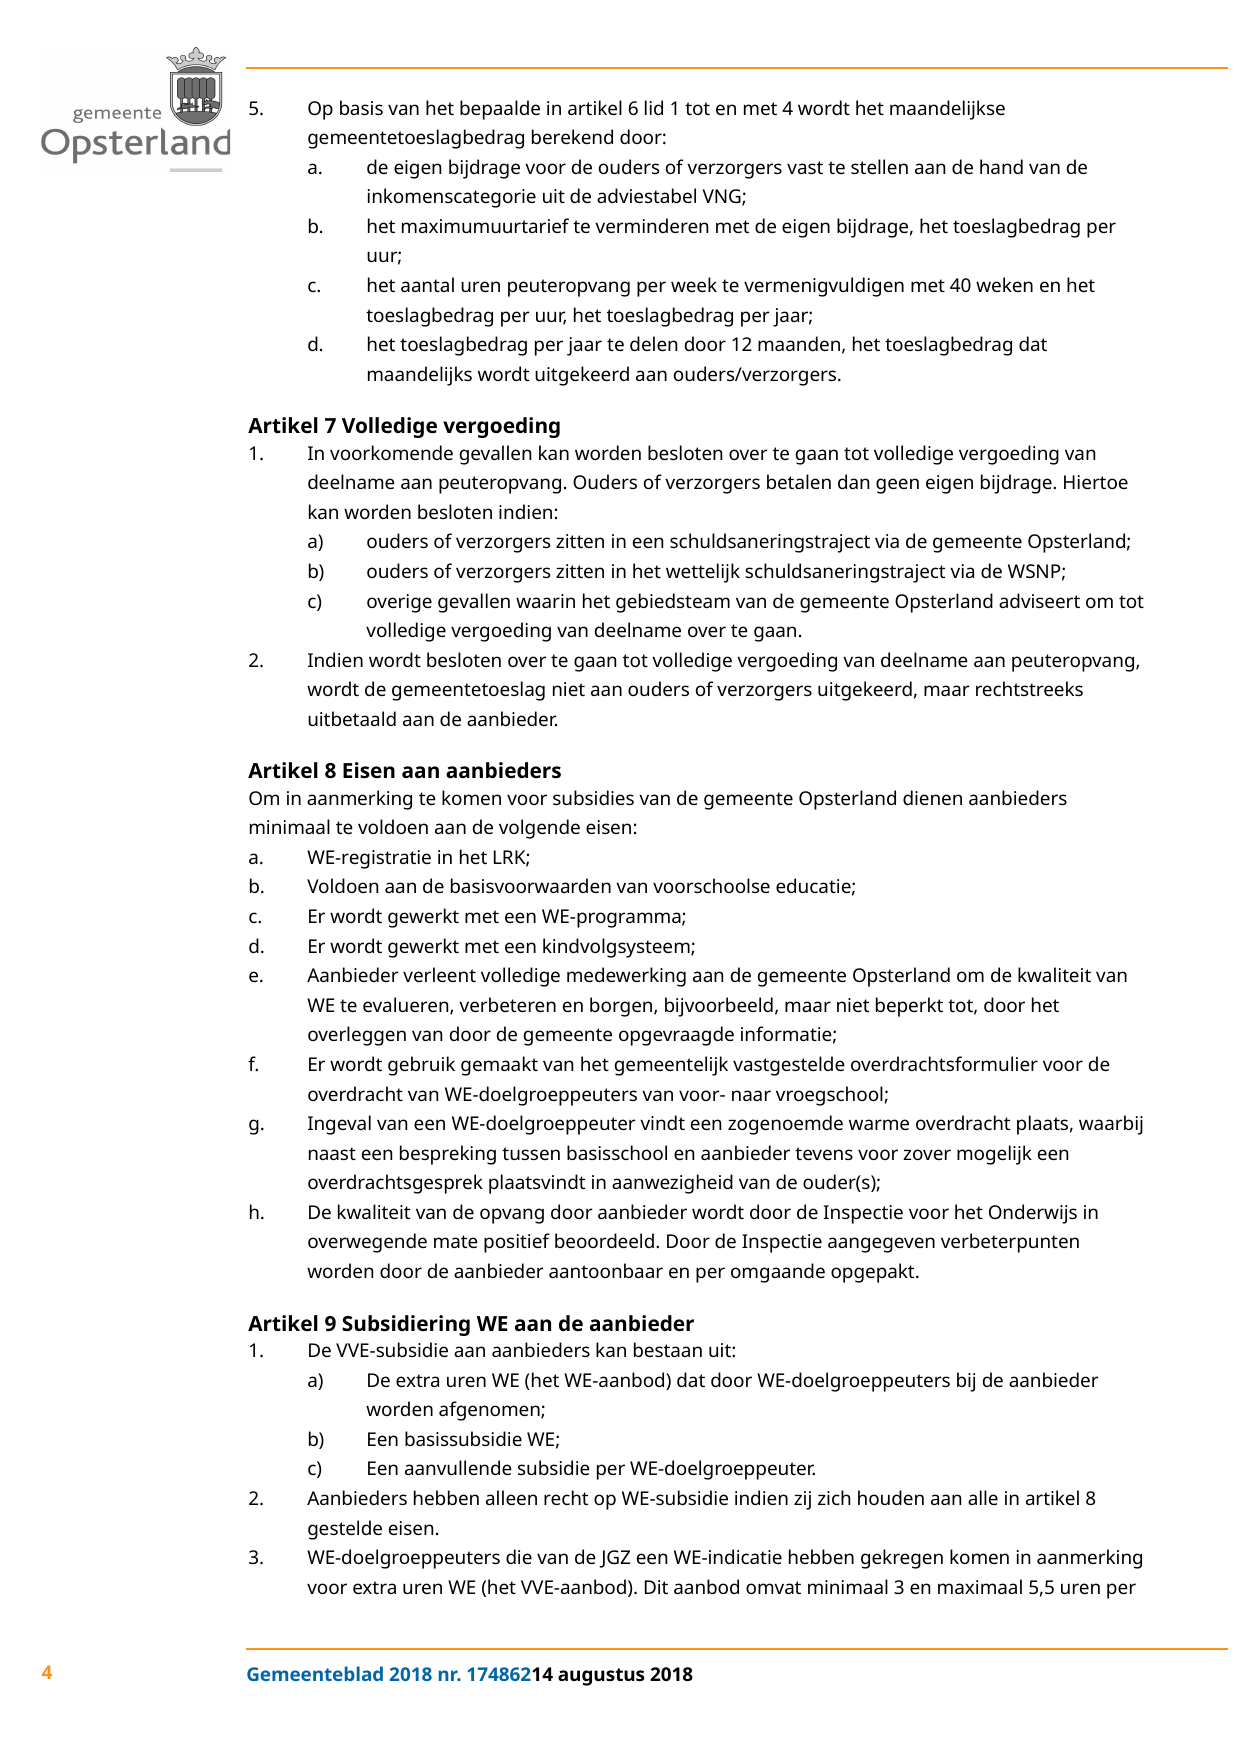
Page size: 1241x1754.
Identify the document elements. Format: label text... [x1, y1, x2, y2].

list ouders of verzorgers zitten in een schuldsaneringstraject via de gemeente Opsterland; [307, 529, 1152, 554]
list het toeslagbedrag per jaar te delen door 12 maanden, het toeslagbedrag dat maandelijks wordt uitgekeerd aan ouders/verzorgers. [307, 331, 1152, 387]
text Artikel 8 Eisen aan aanbieders [248, 757, 1152, 785]
list De VVE-subsidie aan aanbieders kan bestaan uit: [248, 1337, 1152, 1363]
list Een basissubsidie WE; [307, 1426, 1152, 1452]
list Er wordt gewerkt met een kindvolgsysteem; [248, 933, 1152, 959]
picture [41, 47, 231, 172]
list WE-registratie in het LRK; [248, 844, 1152, 870]
list de eigen bijdrage voor de ouders of verzorgers vast te stellen aan de hand van de inkomenscategorie uit de adviestabel VNG; [307, 154, 1152, 209]
list De extra uren WE (het WE-aanbod) dat door WE-doelgroeppeuters bij de aanbieder worden afgenomen; [307, 1367, 1152, 1422]
list Een aanvullende subsidie per WE-doelgroeppeuter. [307, 1456, 1152, 1481]
list WE-doelgroeppeuters die van de JGZ een WE-indicatie hebben gekregen komen in aanmerking voor extra uren WE (het VVE-aanbod). Dit aanbod omvat minimaal 3 en maximaal 5,5 uren per [248, 1544, 1152, 1599]
list Er wordt gebruik gemaakt van het gemeentelijk vastgestelde overdrachtsformulier voor de overdracht van WE-doelgroeppeuters van voor- naar vroegschool; [248, 1051, 1152, 1107]
list In voorkomende gevallen kan worden besloten over te gaan tot volledige vergoeding van deelname aan peuteropvang. Ouders of verzorgers betalen dan geen eigen bijdrage. Hiertoe kan worden besloten indien: [248, 440, 1152, 525]
list het aantal uren peuteropvang per week te vermenigvuldigen met 40 weken en het toeslagbedrag per uur, het toeslagbedrag per jaar; [307, 272, 1152, 328]
text Om in aanmerking te komen voor subsidies van de gemeente Opsterland dienen aanbieders minimaal te voldoen aan de volgende eisen: [248, 785, 1152, 840]
list Voldoen aan de basisvoorwaarden van voorschoolse educatie; [248, 874, 1152, 899]
list Aanbieder verleent volledige medewerking aan de gemeente Opsterland om de kwaliteit van WE te evalueren, verbeteren en borgen, bijvoorbeeld, maar niet beperkt tot, door het overleggen van door de gemeente opgevraagde informatie; [248, 962, 1152, 1047]
list overige gevallen waarin het gebiedsteam van de gemeente Opsterland adviseert om tot volledige vergoeding van deelname over te gaan. [307, 588, 1152, 643]
text Artikel 7 Volledige vergoeding [248, 411, 1152, 440]
text Artikel 9 Subsidiering WE aan de aanbieder [248, 1309, 1152, 1337]
list Op basis van het bepaalde in artikel 6 lid 1 tot en met 4 wordt het maandelijkse gemeentetoeslagbedrag berekend door: [248, 95, 1152, 150]
list het maximumuurtarief te verminderen met de eigen bijdrage, het toeslagbedrag per uur; [307, 213, 1152, 268]
list Er wordt gewerkt met een WE-programma; [248, 903, 1152, 929]
list ouders of verzorgers zitten in het wettelijk schuldsaneringstraject via de WSNP; [307, 558, 1152, 584]
list Ingeval van een WE-doelgroeppeuter vindt een zogenoemde warme overdracht plaats, waarbij naast een bespreking tussen basisschool en aanbieder tevens voor zover mogelijk een overdrachtsgesprek plaatsvindt in aanwezigheid van de ouder(s); [248, 1110, 1152, 1195]
list Indien wordt besloten over te gaan tot volledige vergoeding van deelname aan peuteropvang, wordt de gemeentetoeslag niet aan ouders of verzorgers uitgekeerd, maar rechtstreeks uitbetaald aan de aanbieder. [248, 647, 1152, 732]
list De kwaliteit van de opvang door aanbieder wordt door de Inspectie voor het Onderwijs in overwegende mate positief beoordeeld. Door de Inspectie aangegeven verbeterpunten worden door de aanbieder aantoonbaar en per omgaande opgepakt. [248, 1199, 1152, 1284]
list Aanbieders hebben alleen recht op WE-subsidie indien zij zich houden aan alle in artikel 8 gestelde eisen. [248, 1485, 1152, 1540]
